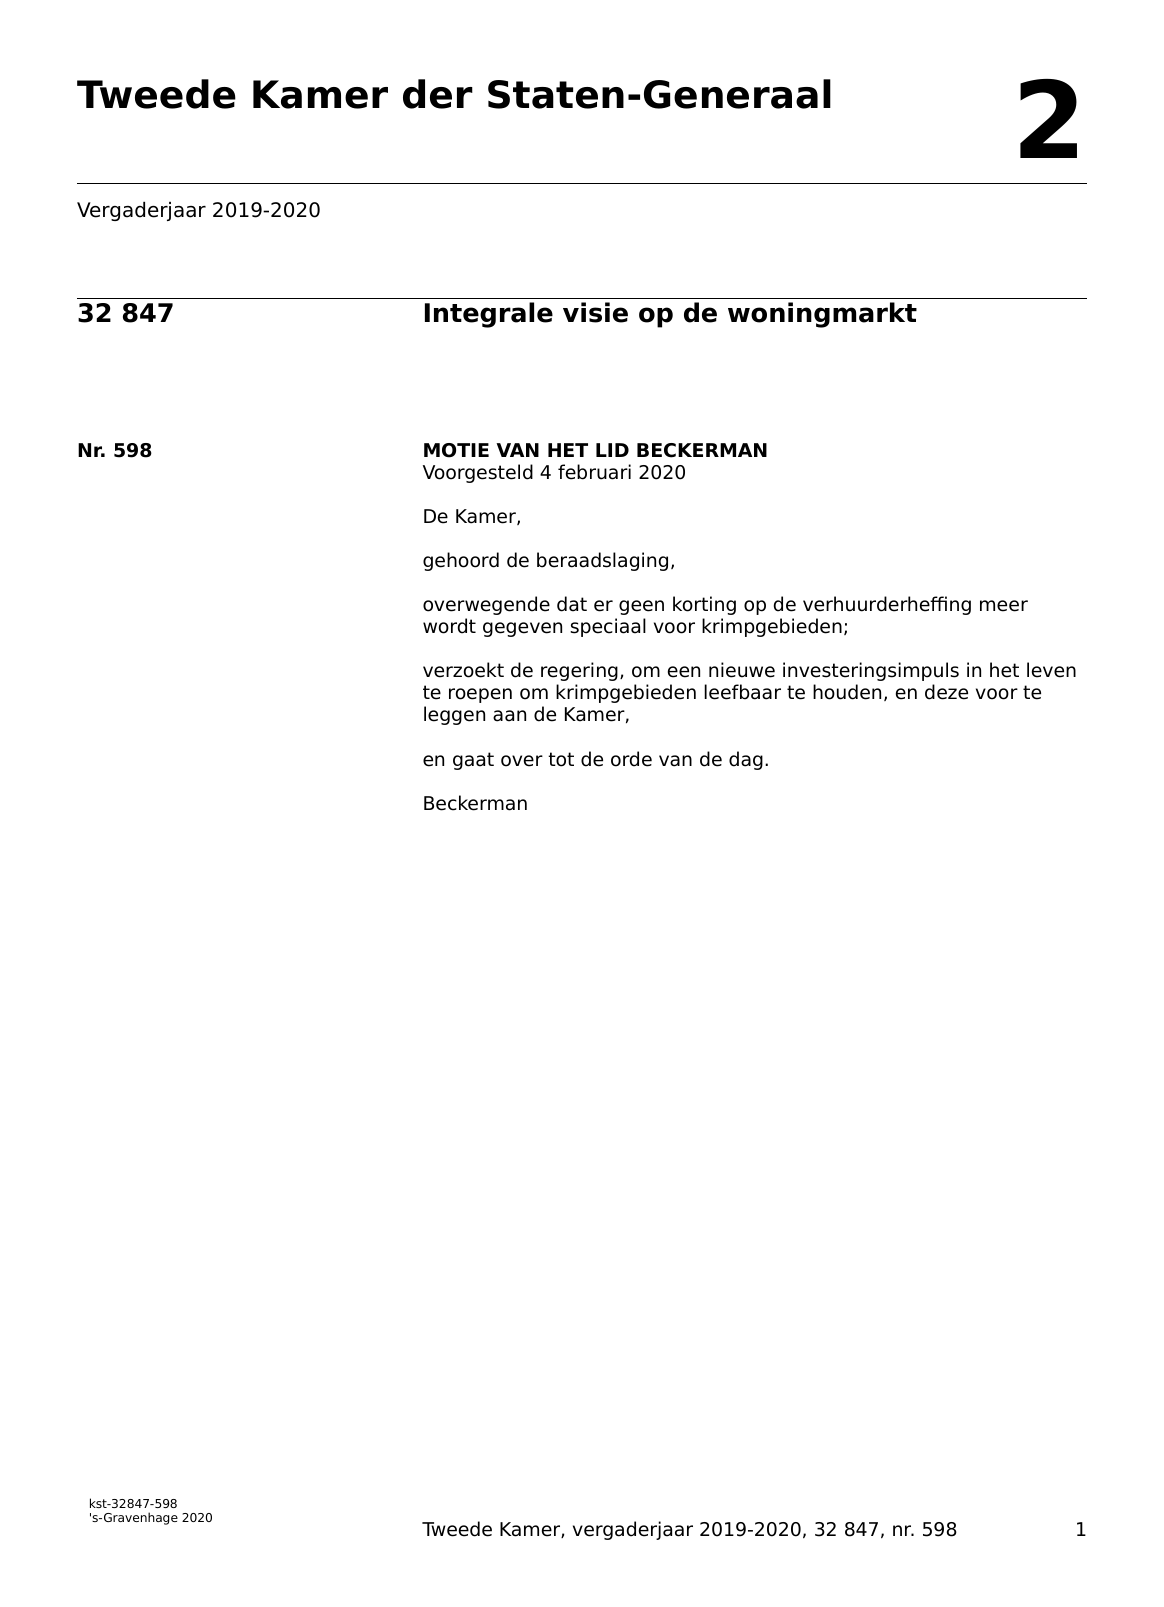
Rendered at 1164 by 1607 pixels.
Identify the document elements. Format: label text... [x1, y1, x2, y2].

subtitle 32 847 Integrale visie op de woningmarkt [77, 299, 1087, 329]
text en gaat over tot de orde van de dag. [422, 748, 1087, 770]
text De Kamer, [422, 506, 1087, 528]
subtitle Nr. 598 MOTIE VAN HET LID BECKERMAN [77, 440, 1087, 462]
text 's-Gravenhage 2020 [88, 1511, 323, 1525]
text kst-32847-598 [88, 1497, 323, 1511]
table_cell Vergaderjaar 2019-2020 [77, 184, 1087, 298]
text verzoekt de regering, om een nieuwe investeringsimpuls in het leven te roepen om krimpgebieden leefbaar te houden, en deze voor te leggen aan de Kamer, [422, 660, 1087, 726]
text gehoord de beraadslaging, [422, 550, 1087, 572]
text overwegende dat er geen korting op de verhuurderheffing meer wordt gegeven speciaal voor krimpgebieden; [422, 594, 1087, 638]
table_header 2 [886, 59, 1087, 183]
text Voorgesteld 4 februari 2020 [422, 462, 1087, 484]
text Beckerman [422, 793, 1087, 814]
table_header Tweede Kamer der Staten-Generaal [77, 59, 886, 183]
